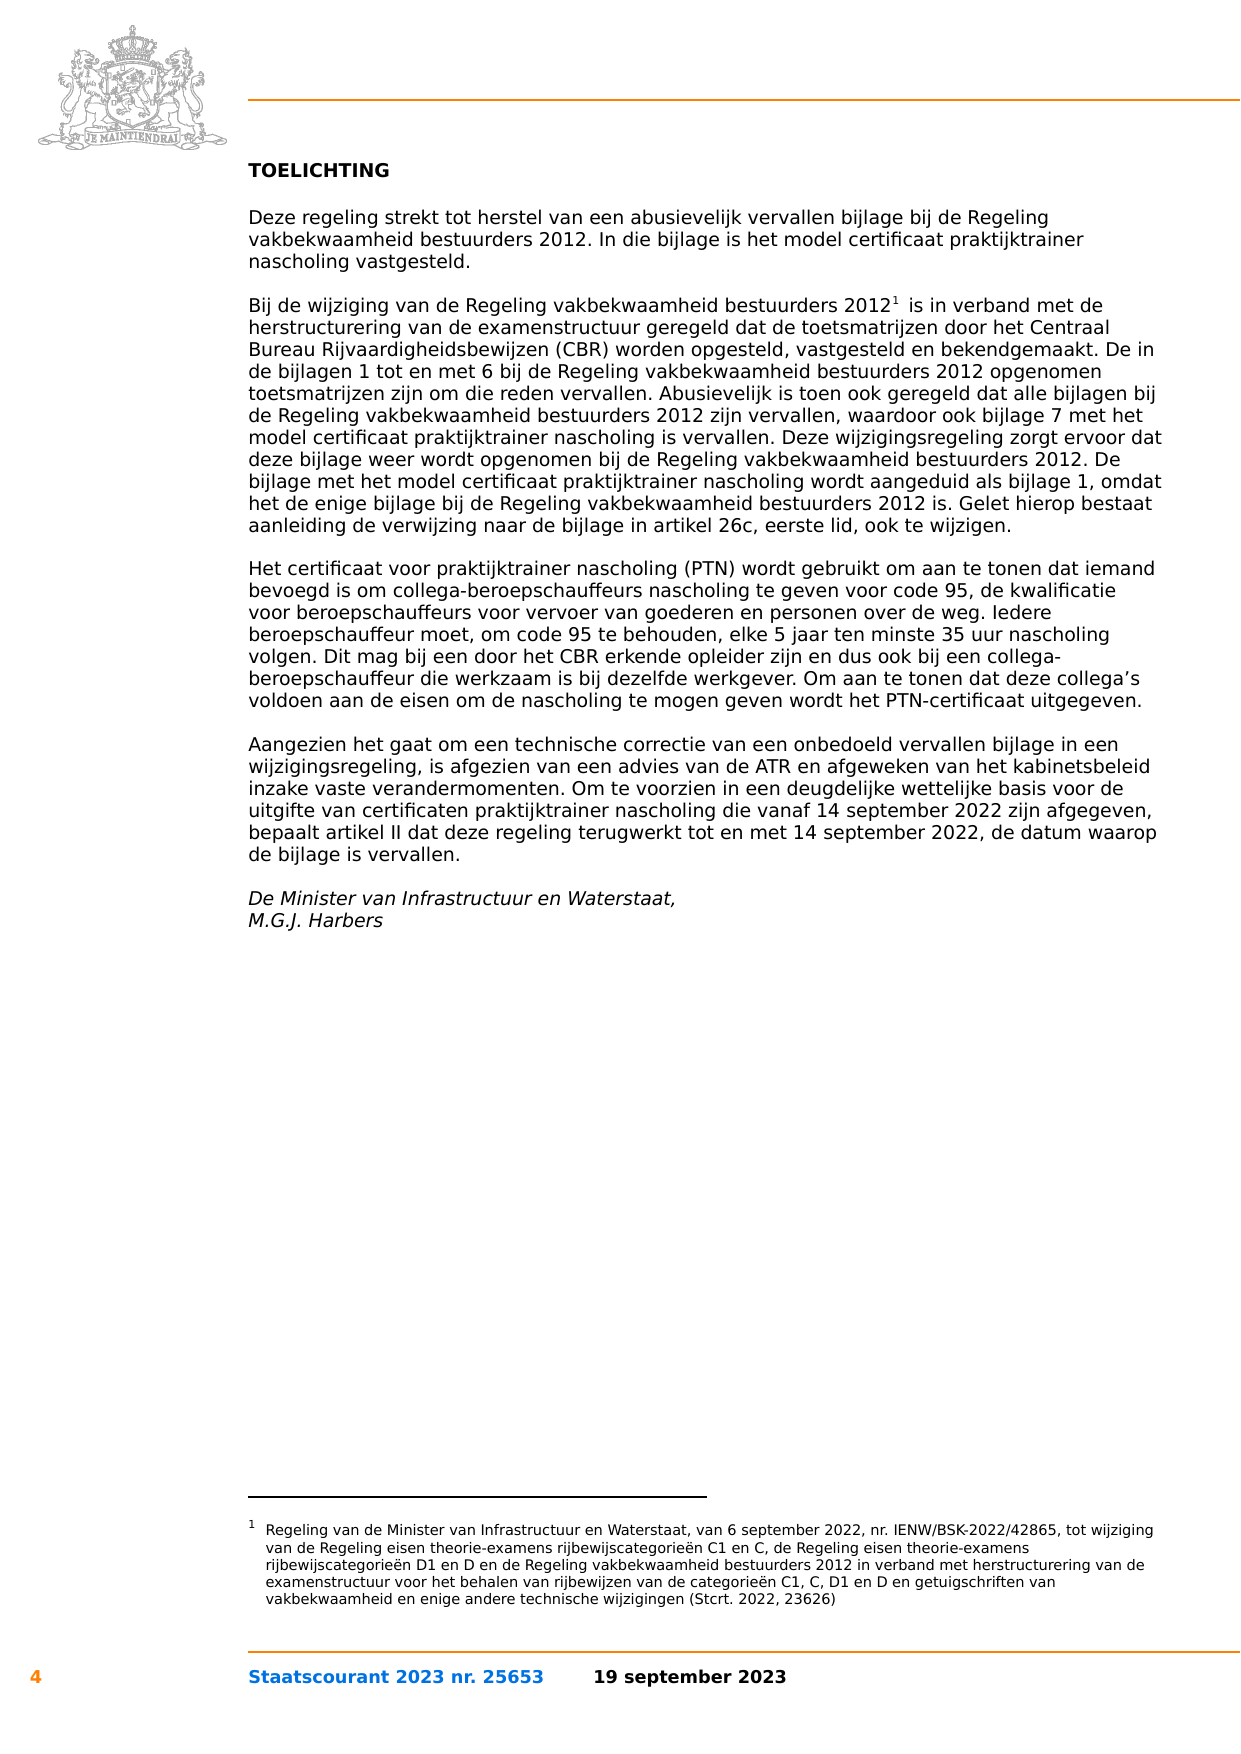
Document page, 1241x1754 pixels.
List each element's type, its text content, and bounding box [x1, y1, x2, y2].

text De Minister van Infrastructuur en Waterstaat, M.G.J. Harbers [248, 888, 1163, 932]
text Deze regeling strekt tot herstel van een abusievelijk vervallen bijlage bij de Regeling vakbekwaamheid bestuurders 2012. In die bijlage is het model certificaat praktijktrainer nascholing vastgesteld. [248, 207, 1163, 273]
text Bij de wijziging van de Regeling vakbekwaamheid bestuurders 2012 is in verband met de herstructurering van de examenstructuur geregeld dat de toetsmatrijzen door het Centraal Bureau Rijvaardigheidsbewijzen (CBR) worden opgesteld, vastgesteld en bekendgemaakt. De in de bijlagen 1 tot en met 6 bij de Regeling vakbekwaamheid bestuurders 2012 opgenomen toetsmatrijzen zijn om die reden vervallen. Abusievelijk is toen ook geregeld dat alle bijlagen bij de Regeling vakbekwaamheid bestuurders 2012 zijn vervallen, waardoor ook bijlage 7 met het model certificaat praktijktrainer nascholing is vervallen. Deze wijzigingsregeling zorgt ervoor dat deze bijlage weer wordt opgenomen bij de Regeling vakbekwaamheid bestuurders 2012. De bijlage met het model certificaat praktijktrainer nascholing wordt aangeduid als bijlage 1, omdat het de enige bijlage bij de Regeling vakbekwaamheid bestuurders 2012 is. Gelet hierop bestaat aanleiding de verwijzing naar de bijlage in artikel 26c, eerste lid, ook te wijzigen. [248, 295, 1163, 536]
text Het certificaat voor praktijktrainer nascholing (PTN) wordt gebruikt om aan te tonen dat iemand bevoegd is om collega-beroepschauffeurs nascholing te geven voor code 95, de kwalificatie voor beroepschauffeurs voor vervoer van goederen en personen over de weg. Iedere beroepschauffeur moet, om code 95 te behouden, elke 5 jaar ten minste 35 uur nascholing volgen. Dit mag bij een door het CBR erkende opleider zijn en dus ook bij een collega-beroepschauffeur die werkzaam is bij dezelfde werkgever. Om aan te tonen dat deze collega’s voldoen aan de eisen om de nascholing te mogen geven wordt het PTN-certificaat uitgegeven. [248, 558, 1163, 712]
text Aangezien het gaat om een technische correctie van een onbedoeld vervallen bijlage in een wijzigingsregeling, is afgezien van een advies van de ATR en afgeweken van het kabinetsbeleid inzake vaste verandermomenten. Om te voorzien in een deugdelijke wettelijke basis voor de uitgifte van certificaten praktijktrainer nascholing die vanaf 14 september 2022 zijn afgegeven, bepaalt artikel II dat deze regeling terugwerkt tot en met 14 september 2022, de datum waarop de bijlage is vervallen. [248, 734, 1163, 866]
picture [38, 25, 227, 150]
subtitle TOELICHTING [248, 160, 1163, 182]
text Regeling van de Minister van Infrastructuur en Waterstaat, van 6 september 2022, nr. IENW/BSK-2022/42865, tot wijziging van de Regeling eisen theorie-examens rijbewijscategorieën C1 en C, de Regeling eisen theorie-examens rijbewijscategorieën D1 en D en de Regeling vakbekwaamheid bestuurders 2012 in verband met herstructurering van de examenstructuur voor het behalen van rijbewijzen van de categorieën C1, C, D1 en D en getuigschriften van vakbekwaamheid en enige andere technische wijzigingen (Stcrt. 2022, 23626) [248, 1518, 1163, 1608]
